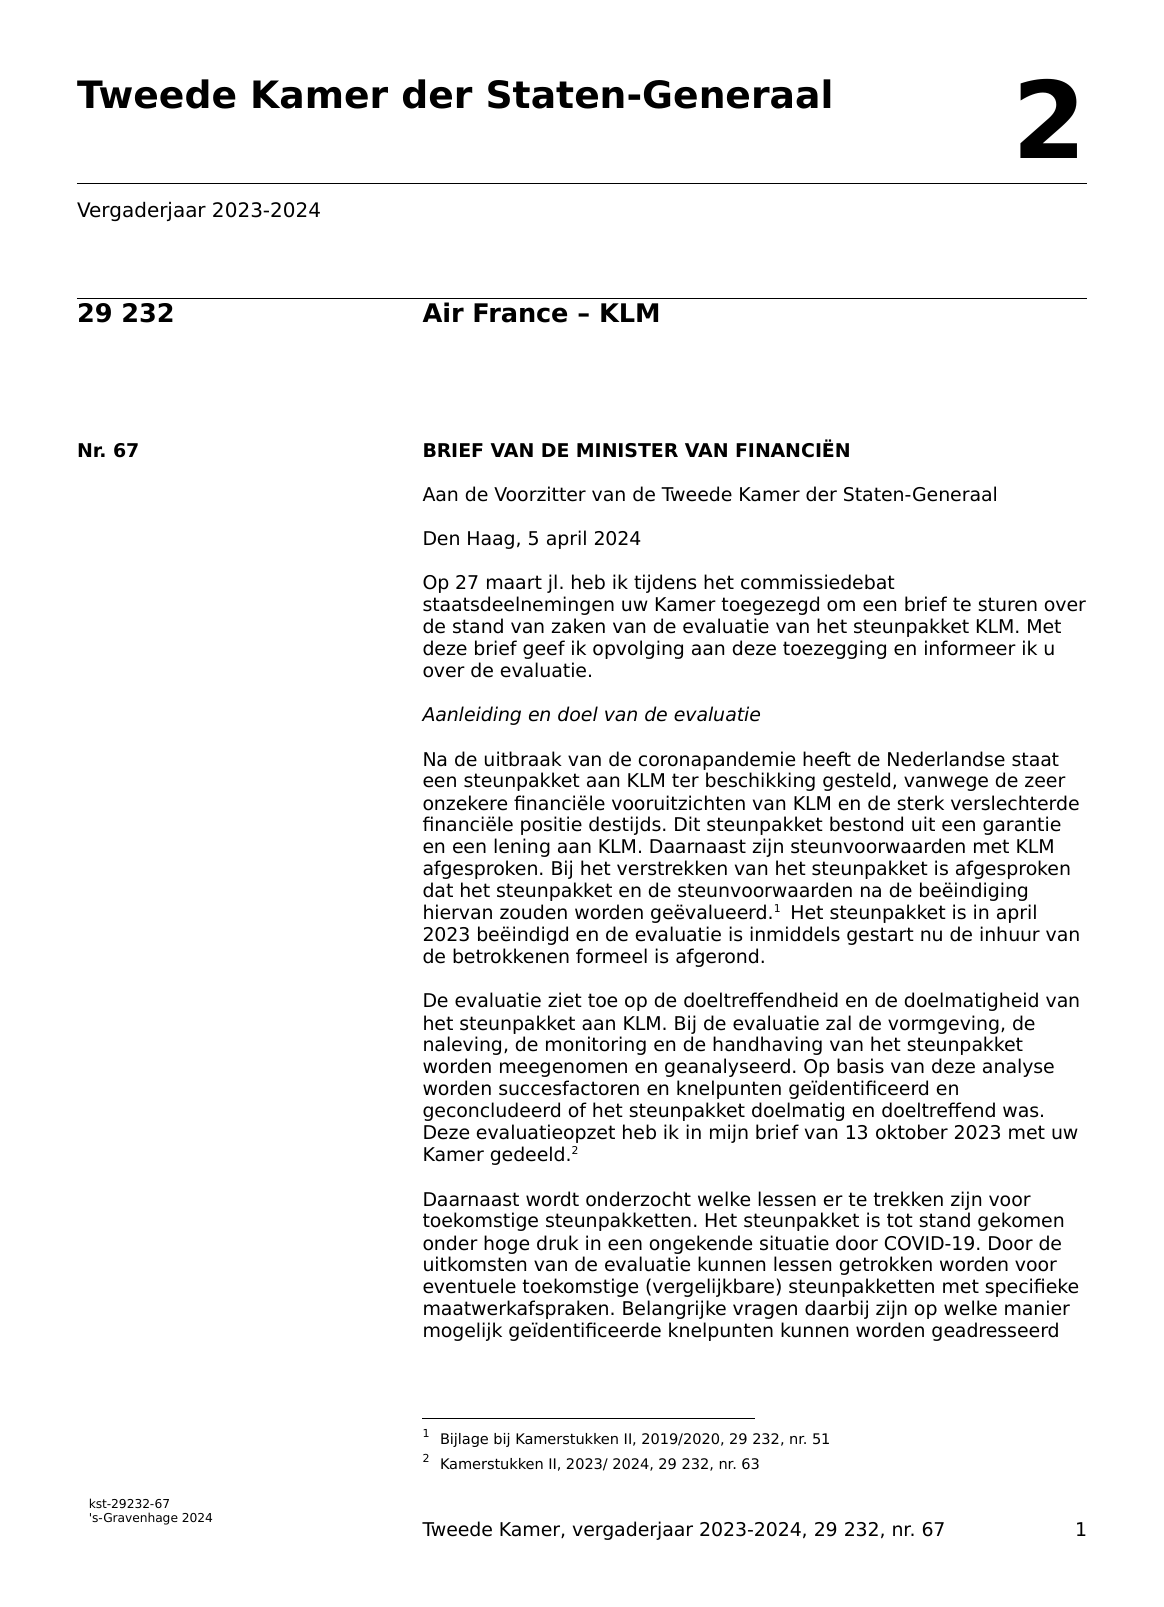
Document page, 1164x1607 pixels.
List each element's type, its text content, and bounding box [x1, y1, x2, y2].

table_header 2 [886, 59, 1087, 183]
text Daarnaast wordt onderzocht welke lessen er te trekken zijn voor toekomstige steunpakketten. Het steunpakket is tot stand gekomen onder hoge druk in een ongekende situatie door COVID-19. Door de uitkomsten van de evaluatie kunnen lessen getrokken worden voor eventuele toekomstige (vergelijkbare) steunpakketten met specifieke maatwerkafspraken. Belangrijke vragen daarbij zijn op welke manier mogelijk geïdentificeerde knelpunten kunnen worden geadresseerd [422, 1188, 1087, 1342]
text De evaluatie ziet toe op de doeltreffendheid en de doelmatigheid van het steunpakket aan KLM. Bij de evaluatie zal de vormgeving, de naleving, de monitoring en de handhaving van het steunpakket worden meegenomen en geanalyseerd. Op basis van deze analyse worden succesfactoren en knelpunten geïdentificeerd en geconcludeerd of het steunpakket doelmatig en doeltreffend was. Deze evaluatieopzet heb ik in mijn brief van 13 oktober 2023 met uw Kamer gedeeld. [422, 990, 1087, 1166]
table_cell Vergaderjaar 2023-2024 [77, 184, 1087, 298]
text Op 27 maart jl. heb ik tijdens het commissiedebat staatsdeelnemingen uw Kamer toegezegd om een brief te sturen over de stand van zaken van de evaluatie van het steunpakket KLM. Met deze brief geef ik opvolging aan deze toezegging en informeer ik u over de evaluatie. [422, 572, 1087, 682]
subtitle Nr. 67 BRIEF VAN DE MINISTER VAN FINANCIËN [77, 440, 1087, 462]
text Bijlage bij Kamerstukken II, 2019/2020, 29 232, nr. 51 [422, 1427, 1087, 1449]
table_header Tweede Kamer der Staten-Generaal [77, 59, 886, 183]
subtitle 29 232 Air France – KLM [77, 299, 1087, 329]
text Aan de Voorzitter van de Tweede Kamer der Staten-Generaal [422, 484, 1087, 506]
subtitle Aanleiding en doel van de evaluatie [422, 704, 1087, 726]
text Den Haag, 5 april 2024 [422, 528, 1087, 550]
text kst-29232-67 [88, 1497, 323, 1511]
text Na de uitbraak van de coronapandemie heeft de Nederlandse staat een steunpakket aan KLM ter beschikking gesteld, vanwege de zeer onzekere financiële vooruitzichten van KLM en de sterk verslechterde financiële positie destijds. Dit steunpakket bestond uit een garantie en een lening aan KLM. Daarnaast zijn steunvoorwaarden met KLM afgesproken. Bij het verstrekken van het steunpakket is afgesproken dat het steunpakket en de steunvoorwaarden na de beëindiging hiervan zouden worden geëvalueerd. Het steunpakket is in april 2023 beëindigd en de evaluatie is inmiddels gestart nu de inhuur van de betrokkenen formeel is afgerond. [422, 748, 1087, 968]
text 's-Gravenhage 2024 [88, 1511, 323, 1525]
text Kamerstukken II, 2023/ 2024, 29 232, nr. 63 [422, 1452, 1087, 1474]
